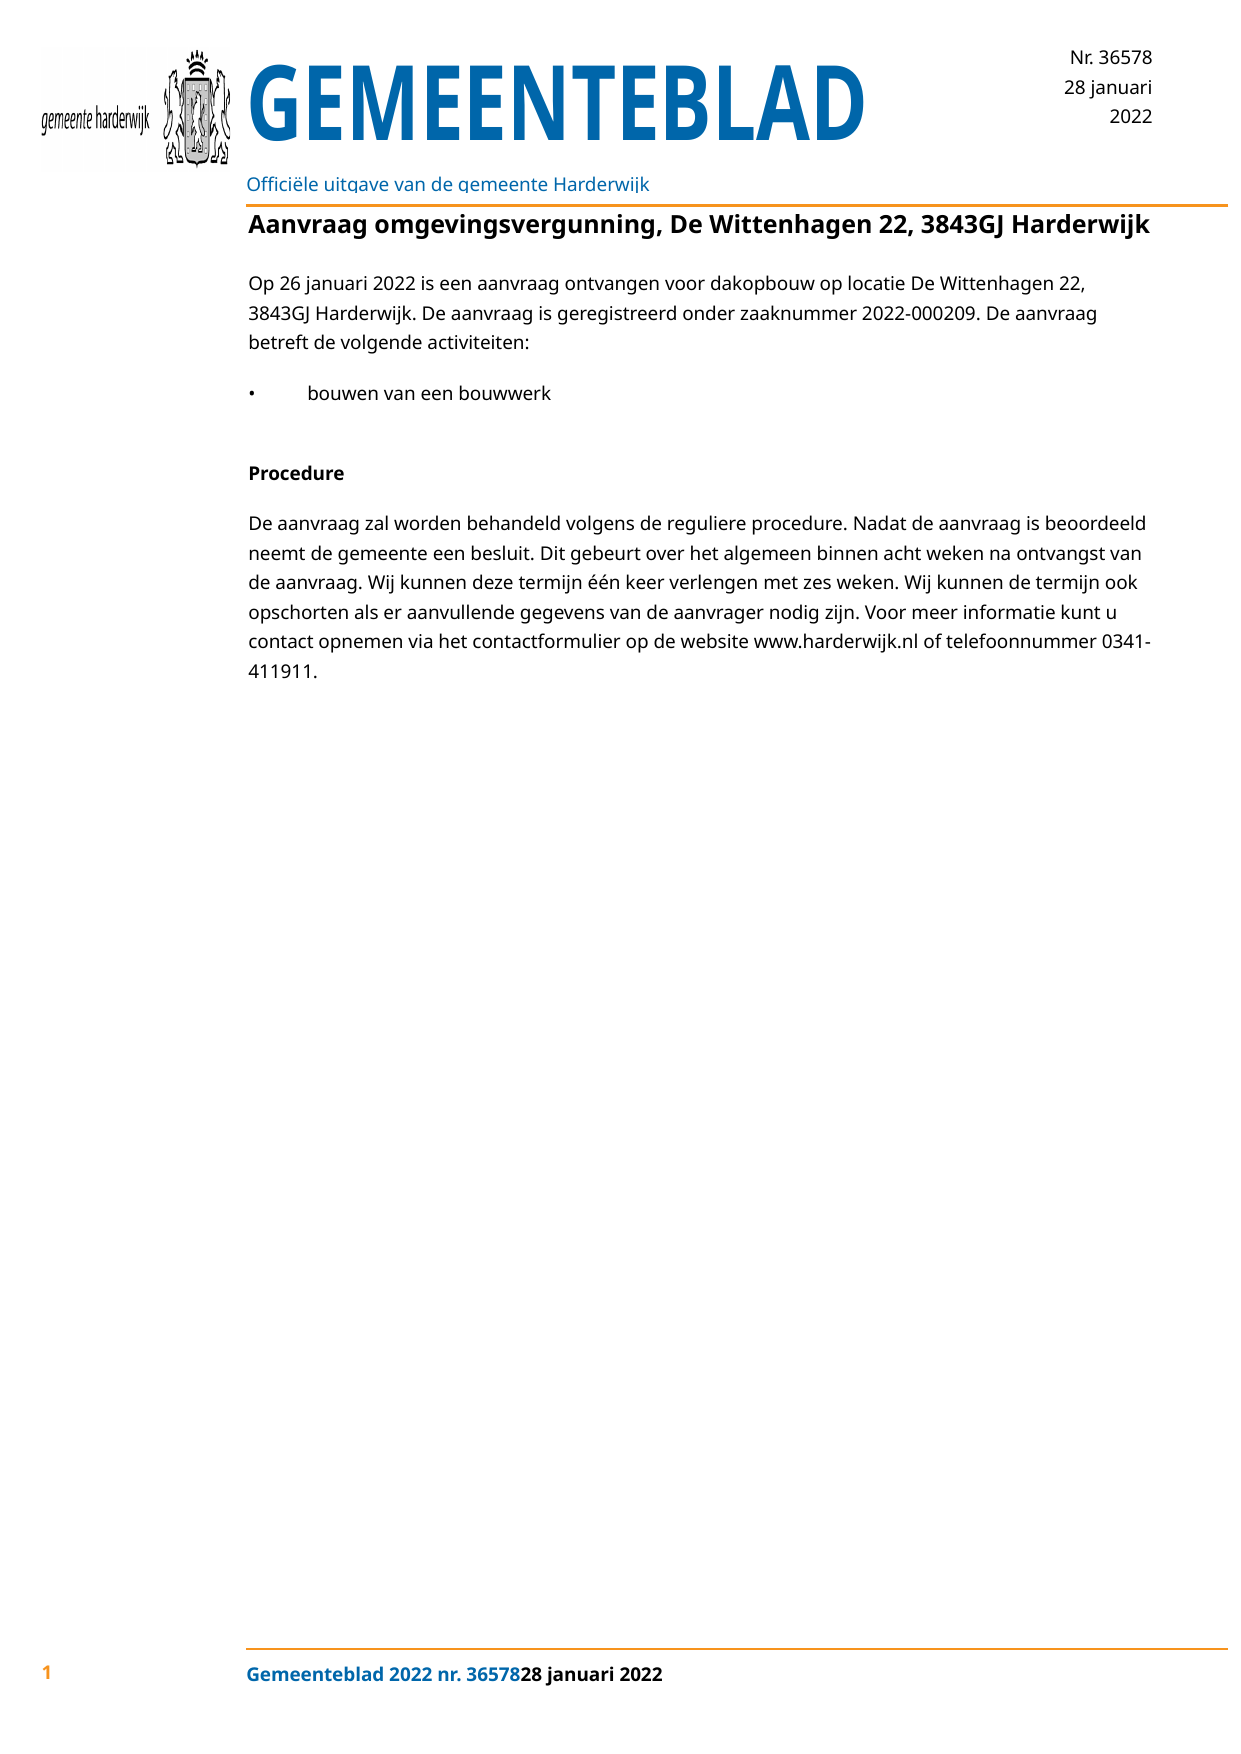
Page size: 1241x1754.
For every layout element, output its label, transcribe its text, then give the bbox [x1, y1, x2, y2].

list bouwen van een bouwwerk [248, 380, 1152, 406]
text Op 26 januari 2022 is een aanvraag ontvangen voor dakopbouw op locatie De Wittenhagen 22, 3843GJ Harderwijk. De aanvraag is geregistreerd onder zaaknummer 2022-000209. De aanvraag betreft de volgende activiteiten: [248, 270, 1152, 355]
text Procedure [248, 460, 1152, 486]
text De aanvraag zal worden behandeld volgens de reguliere procedure. Nadat de aanvraag is beoordeeld neemt de gemeente een besluit. Dit gebeurt over het algemeen binnen acht weken na ontvangst van de aanvraag. Wij kunnen deze termijn één keer verlengen met zes weken. Wij kunnen de termijn ook opschorten als er aanvullende gegevens van de aanvrager nodig zijn. Voor meer informatie kunt u contact opnemen via het contactformulier op de website www.harderwijk.nl of telefoonnummer 0341-411911. [248, 510, 1152, 684]
text Aanvraag omgevingsvergunning, De Wittenhagen 22, 3843GJ Harderwijk [248, 207, 1152, 241]
picture [41, 47, 231, 172]
